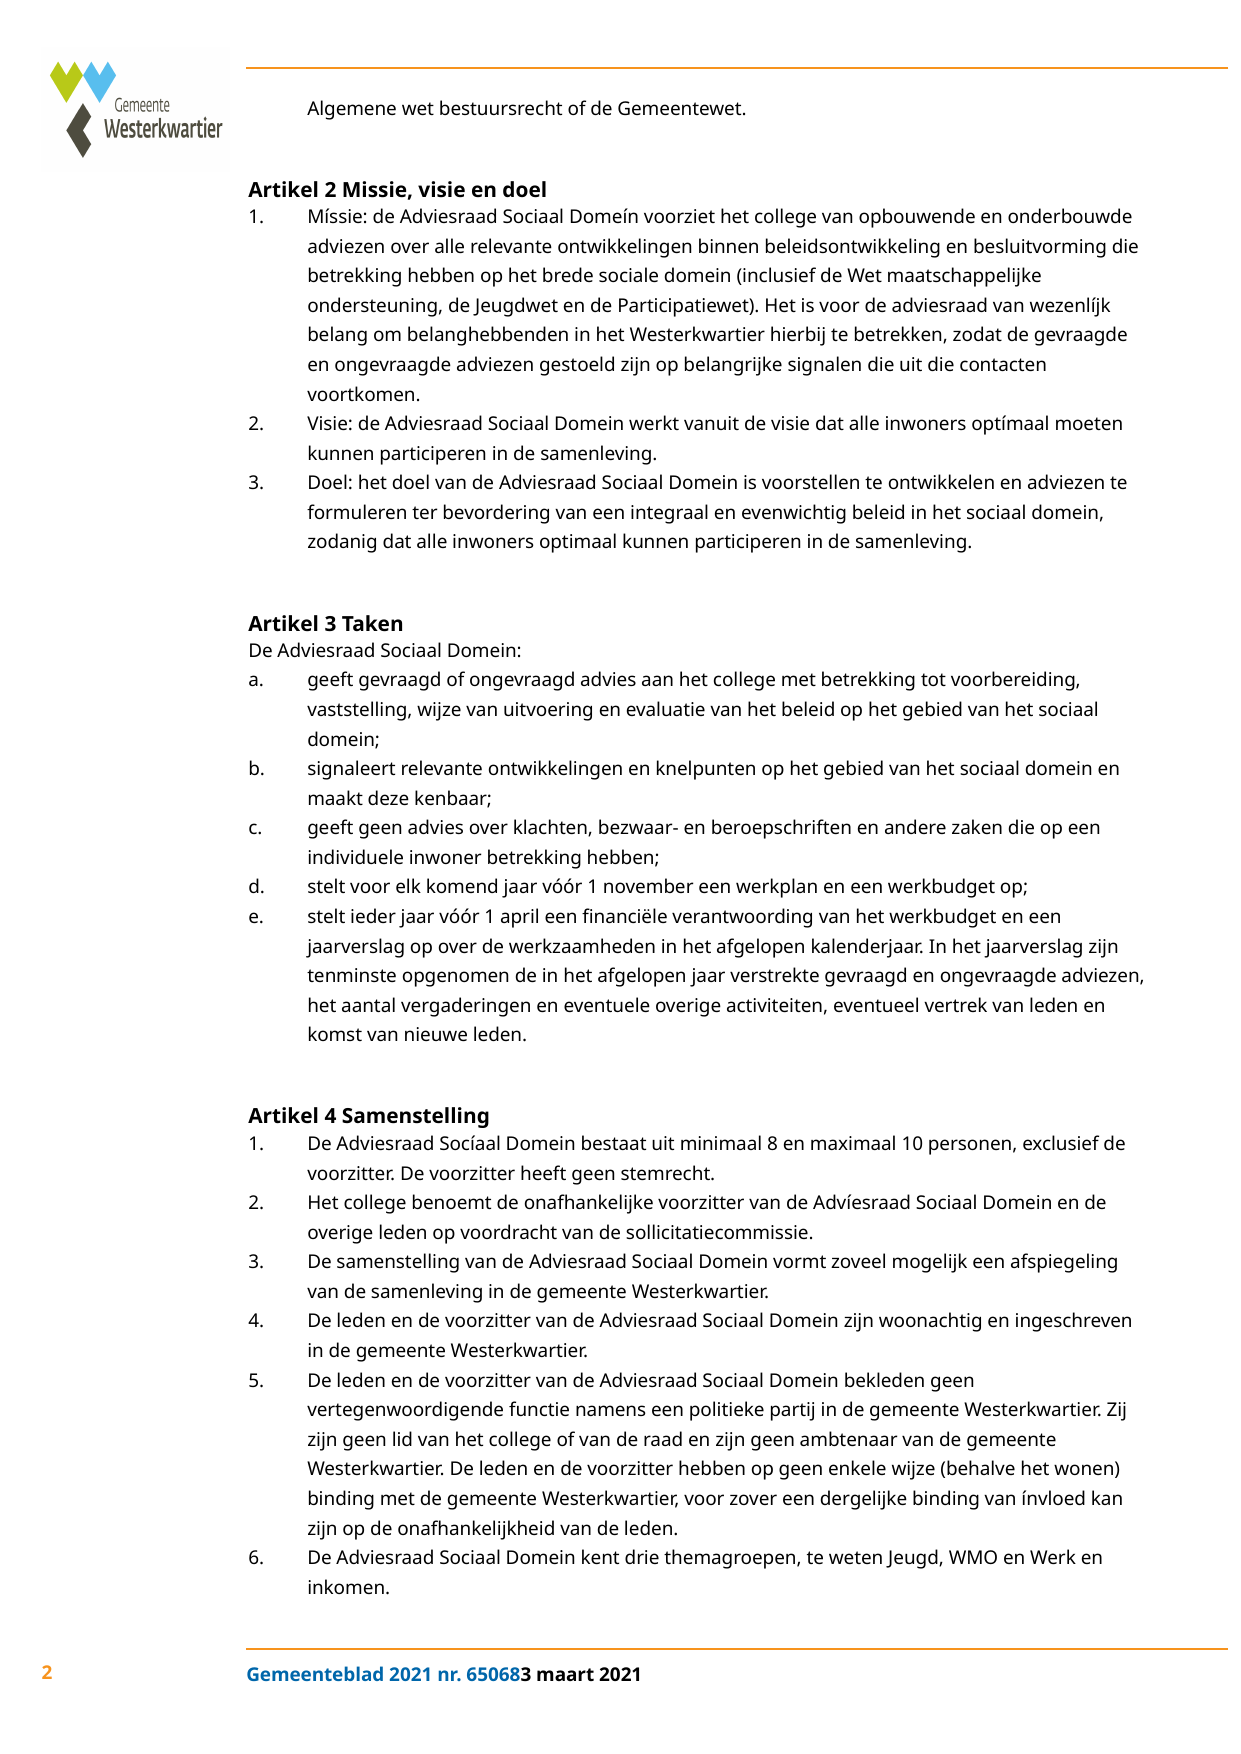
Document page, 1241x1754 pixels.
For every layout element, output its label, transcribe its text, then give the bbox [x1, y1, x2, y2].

list Visie: de Adviesraad Sociaal Domein werkt vanuit de visie dat alle inwoners optímaal moeten kunnen participeren in de samenleving. [248, 410, 1152, 466]
list Algemene wet bestuursrecht of de Gemeentewet. [248, 95, 1152, 121]
picture [41, 47, 231, 172]
text Artikel 3 Taken [248, 609, 1152, 637]
list De samenstelling van de Adviesraad Sociaal Domein vormt zoveel mogelijk een afspiegeling van de samenleving in de gemeente Westerkwartier. [248, 1248, 1152, 1304]
list De Adviesraad Sociaal Domein kent drie themagroepen, te weten Jeugd, WMO en Werk en inkomen. [248, 1544, 1152, 1599]
list De Adviesraad Socíaal Domein bestaat uit minimaal 8 en maximaal 10 personen, exclusief de voorzitter. De voorzitter heeft geen stemrecht. [248, 1130, 1152, 1185]
text De Adviesraad Sociaal Domein: [248, 637, 1152, 663]
list geeft geen advies over klachten, bezwaar- en beroepschriften en andere zaken die op een individuele inwoner betrekking hebben; [248, 814, 1152, 870]
list geeft gevraagd of ongevraagd advies aan het college met betrekking tot voorbereiding, vaststelling, wijze van uitvoering en evaluatie van het beleid op het gebied van het sociaal domein; [248, 667, 1152, 752]
text Artikel 2 Missie, visie en doel [248, 175, 1152, 203]
list Míssie: de Adviesraad Sociaal Domeín voorziet het college van opbouwende en onderbouwde adviezen over alle relevante ontwikkelingen binnen beleidsontwikkeling en besluitvorming die betrekking hebben op het brede sociale domein (inclusief de Wet maatschappelijke ondersteuning, de Jeugdwet en de Participatiewet). Het is voor de adviesraad van wezenlíjk belang om belanghebbenden in het Westerkwartier hierbij te betrekken, zodat de gevraagde en ongevraagde adviezen gestoeld zijn op belangrijke signalen die uit die contacten voortkomen. [248, 203, 1152, 406]
list Doel: het doel van de Adviesraad Sociaal Domein is voorstellen te ontwikkelen en adviezen te formuleren ter bevordering van een integraal en evenwichtig beleid in het sociaal domein, zodanig dat alle inwoners optimaal kunnen participeren in de samenleving. [248, 469, 1152, 554]
list stelt ieder jaar vóór 1 april een financiële verantwoording van het werkbudget en een jaarverslag op over de werkzaamheden in het afgelopen kalenderjaar. In het jaarverslag zijn tenminste opgenomen de in het afgelopen jaar verstrekte gevraagd en ongevraagde adviezen, het aantal vergaderingen en eventuele overige activiteiten, eventueel vertrek van leden en komst van nieuwe leden. [248, 903, 1152, 1047]
list stelt voor elk komend jaar vóór 1 november een werkplan en een werkbudget op; [248, 874, 1152, 899]
list Het college benoemt de onafhankelijke voorzitter van de Advíesraad Sociaal Domein en de overige leden op voordracht van de sollicitatiecommissie. [248, 1189, 1152, 1244]
list signaleert relevante ontwikkelingen en knelpunten op het gebied van het sociaal domein en maakt deze kenbaar; [248, 755, 1152, 811]
text Artikel 4 Samenstelling [248, 1102, 1152, 1130]
list De leden en de voorzitter van de Adviesraad Sociaal Domein bekleden geen vertegenwoordigende functie namens een politieke partij in de gemeente Westerkwartier. Zij zijn geen lid van het college of van de raad en zijn geen ambtenaar van de gemeente Westerkwartier. De leden en de voorzitter hebben op geen enkele wijze (behalve het wonen) binding met de gemeente Westerkwartier, voor zover een dergelijke binding van ínvloed kan zijn op de onafhankelijkheid van de leden. [248, 1367, 1152, 1540]
list De leden en de voorzitter van de Adviesraad Sociaal Domein zijn woonachtig en ingeschreven in de gemeente Westerkwartier. [248, 1308, 1152, 1363]
